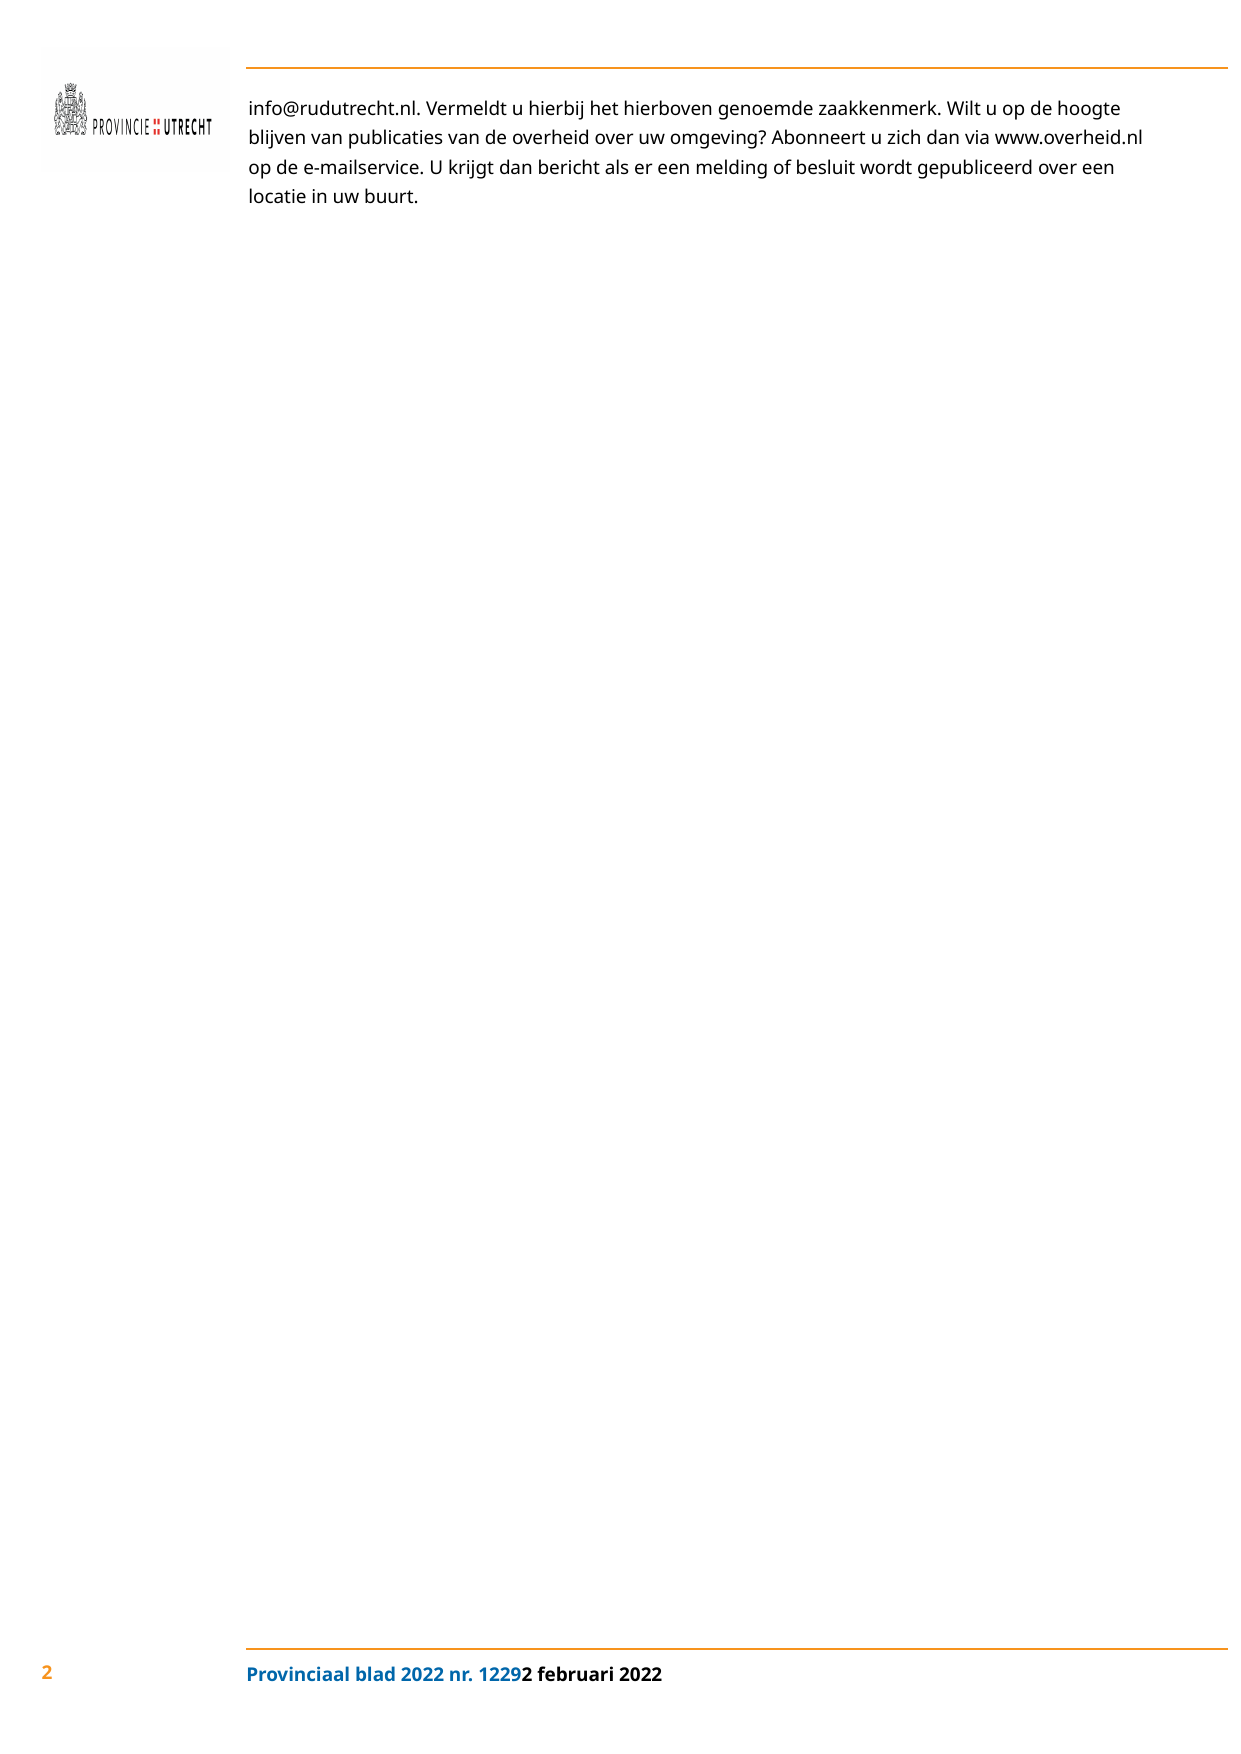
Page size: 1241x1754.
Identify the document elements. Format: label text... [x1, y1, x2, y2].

text info@rudutrecht.nl. Vermeldt u hierbij het hierboven genoemde zaakkenmerk. Wilt u op de hoogte blijven van publicaties van de overheid over uw omgeving? Abonneert u zich dan via www.overheid.nl op de e-mailservice. U krijgt dan bericht als er een melding of besluit wordt gepubliceerd over een locatie in uw buurt. [248, 95, 1152, 209]
picture [41, 47, 231, 172]
